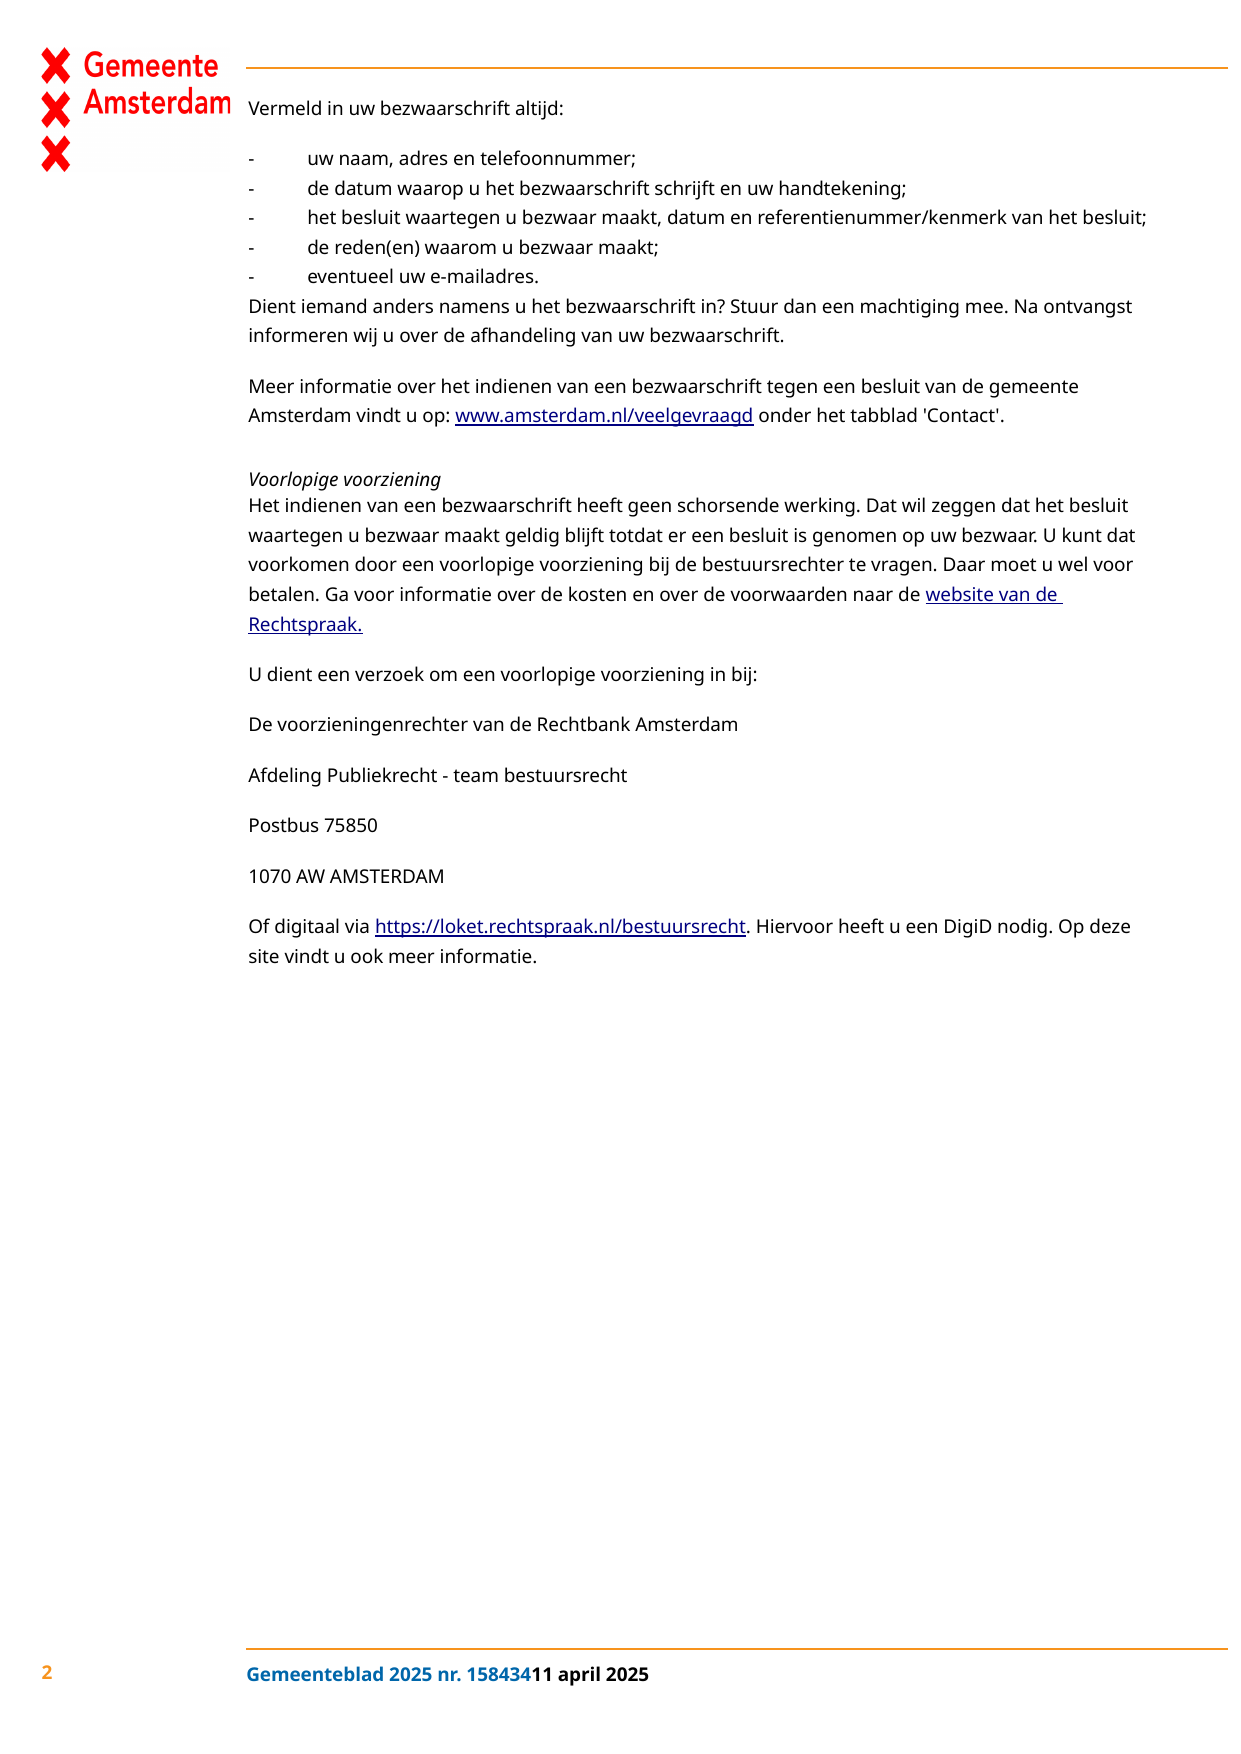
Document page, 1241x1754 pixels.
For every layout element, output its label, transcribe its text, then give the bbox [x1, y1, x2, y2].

picture [41, 47, 231, 172]
text De voorzieningenrechter van de Rechtbank Amsterdam [248, 712, 1152, 737]
list uw naam, adres en telefoonnummer; [248, 145, 1152, 171]
text Voorlopige voorziening [248, 467, 1152, 492]
text U dient een verzoek om een voorlopige voorziening in bij: [248, 661, 1152, 687]
text 1070 AW AMSTERDAM [248, 863, 1152, 888]
list het besluit waartegen u bezwaar maakt, datum en referentienummer/kenmerk van het besluit; [248, 204, 1152, 230]
text Meer informatie over het indienen van een bezwaarschrift tegen een besluit van de gemeente Amsterdam vindt u op: www.amsterdam.nl/veelgevraagd onder het tabblad 'Contact'. [248, 373, 1152, 428]
list de datum waarop u het bezwaarschrift schrijft en uw handtekening; [248, 175, 1152, 201]
text Dient iemand anders namens u het bezwaarschrift in? Stuur dan een machtiging mee. Na ontvangst informeren wij u over de afhandeling van uw bezwaarschrift. [248, 293, 1152, 348]
text Afdeling Publiekrecht - team bestuursrecht [248, 762, 1152, 788]
text Of digitaal via https://loket.rechtspraak.nl/bestuursrecht. Hiervoor heeft u een DigiD nodig. Op deze site vindt u ook meer informatie. [248, 913, 1152, 968]
text Het indienen van een bezwaarschrift heeft geen schorsende werking. Dat wil zeggen dat het besluit waartegen u bezwaar maakt geldig blijft totdat er een besluit is genomen op uw bezwaar. U kunt dat voorkomen door een voorlopige voorziening bij de bestuursrechter te vragen. Daar moet u wel voor betalen. Ga voor informatie over de kosten en over de voorwaarden naar de website van de Rechtspraak. [248, 492, 1152, 636]
list de reden(en) waarom u bezwaar maakt; [248, 234, 1152, 260]
text Postbus 75850 [248, 812, 1152, 838]
text Vermeld in uw bezwaarschrift altijd: [248, 95, 1152, 121]
list eventueel uw e-mailadres. [248, 263, 1152, 289]
